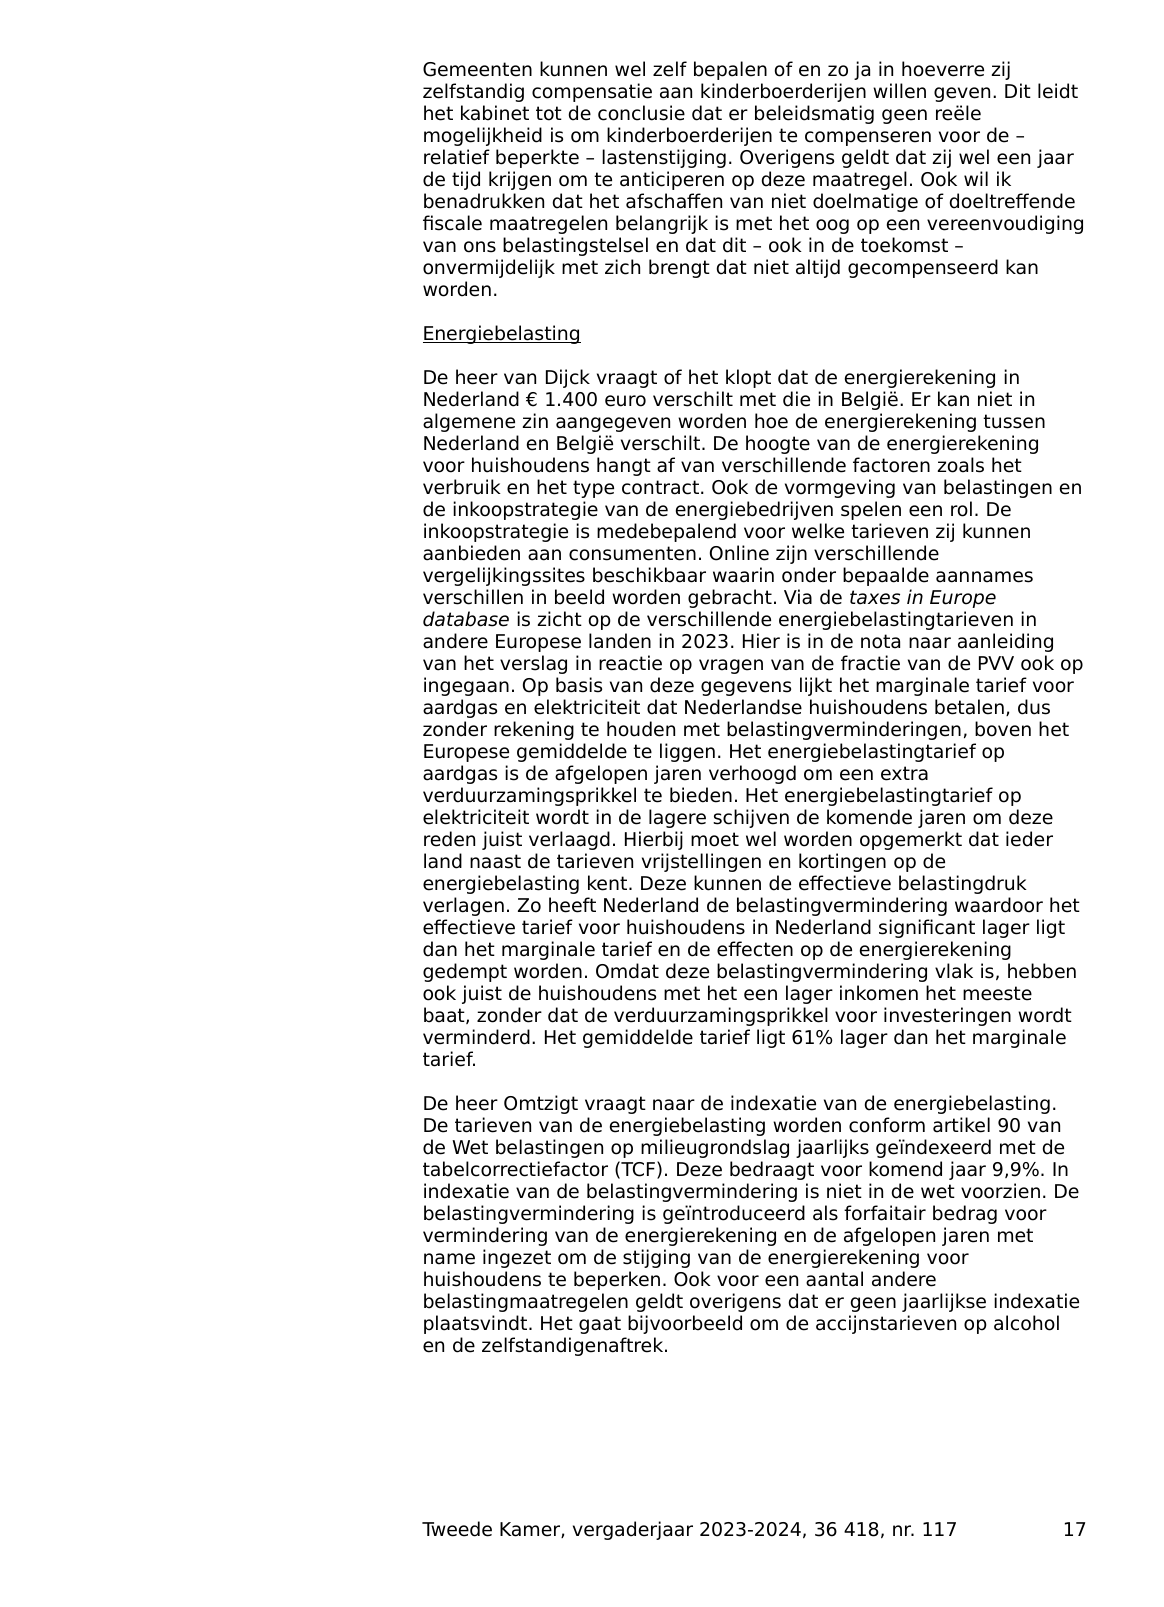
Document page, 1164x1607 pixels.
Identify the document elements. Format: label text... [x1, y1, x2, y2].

text De heer van Dijck vraagt of het klopt dat de energierekening in Nederland € 1.400 euro verschilt met die in België. Er kan niet in algemene zin aangegeven worden hoe de energierekening tussen Nederland en België verschilt. De hoogte van de energierekening voor huishoudens hangt af van verschillende factoren zoals het verbruik en het type contract. Ook de vormgeving van belastingen en de inkoopstrategie van de energiebedrijven spelen een rol. De inkoopstrategie is medebepalend voor welke tarieven zij kunnen aanbieden aan consumenten. Online zijn verschillende vergelijkingssites beschikbaar waarin onder bepaalde aannames verschillen in beeld worden gebracht. Via de taxes in Europe database is zicht op de verschillende energiebelastingtarieven in andere Europese landen in 2023. Hier is in de nota naar aanleiding van het verslag in reactie op vragen van de fractie van de PVV ook op ingegaan. Op basis van deze gegevens lijkt het marginale tarief voor aardgas en elektriciteit dat Nederlandse huishoudens betalen, dus zonder rekening te houden met belastingverminderingen, boven het Europese gemiddelde te liggen. Het energiebelastingtarief op aardgas is de afgelopen jaren verhoogd om een extra verduurzamingsprikkel te bieden. Het energiebelastingtarief op elektriciteit wordt in de lagere schijven de komende jaren om deze reden juist verlaagd. Hierbij moet wel worden opgemerkt dat ieder land naast de tarieven vrijstellingen en kortingen op de energiebelasting kent. Deze kunnen de effectieve belastingdruk verlagen. Zo heeft Nederland de belastingvermindering waardoor het effectieve tarief voor huishoudens in Nederland significant lager ligt dan het marginale tarief en de effecten op de energierekening gedempt worden. Omdat deze belastingvermindering vlak is, hebben ook juist de huishoudens met het een lager inkomen het meeste baat, zonder dat de verduurzamingsprikkel voor investeringen wordt verminderd. Het gemiddelde tarief ligt 61% lager dan het marginale tarief. [422, 367, 1087, 1071]
text De heer Omtzigt vraagt naar de indexatie van de energiebelasting. De tarieven van de energiebelasting worden conform artikel 90 van de Wet belastingen op milieugrondslag jaarlijks geïndexeerd met de tabelcorrectiefactor (TCF). Deze bedraagt voor komend jaar 9,9%. In indexatie van de belastingvermindering is niet in de wet voorzien. De belastingvermindering is geïntroduceerd als forfaitair bedrag voor vermindering van de energierekening en de afgelopen jaren met name ingezet om de stijging van de energierekening voor huishoudens te beperken. Ook voor een aantal andere belastingmaatregelen geldt overigens dat er geen jaarlijkse indexatie plaatsvindt. Het gaat bijvoorbeeld om de accijnstarieven op alcohol en de zelfstandigenaftrek. [422, 1093, 1087, 1356]
subtitle Energiebelasting [422, 323, 1087, 345]
text Gemeenten kunnen wel zelf bepalen of en zo ja in hoeverre zij zelfstandig compensatie aan kinderboerderijen willen geven. Dit leidt het kabinet tot de conclusie dat er beleidsmatig geen reële mogelijkheid is om kinderboerderijen te compenseren voor de – relatief beperkte – lastenstijging. Overigens geldt dat zij wel een jaar de tijd krijgen om te anticiperen op deze maatregel. Ook wil ik benadrukken dat het afschaffen van niet doelmatige of doeltreffende fiscale maatregelen belangrijk is met het oog op een vereenvoudiging van ons belastingstelsel en dat dit – ook in de toekomst – onvermijdelijk met zich brengt dat niet altijd gecompenseerd kan worden. [422, 59, 1087, 301]
